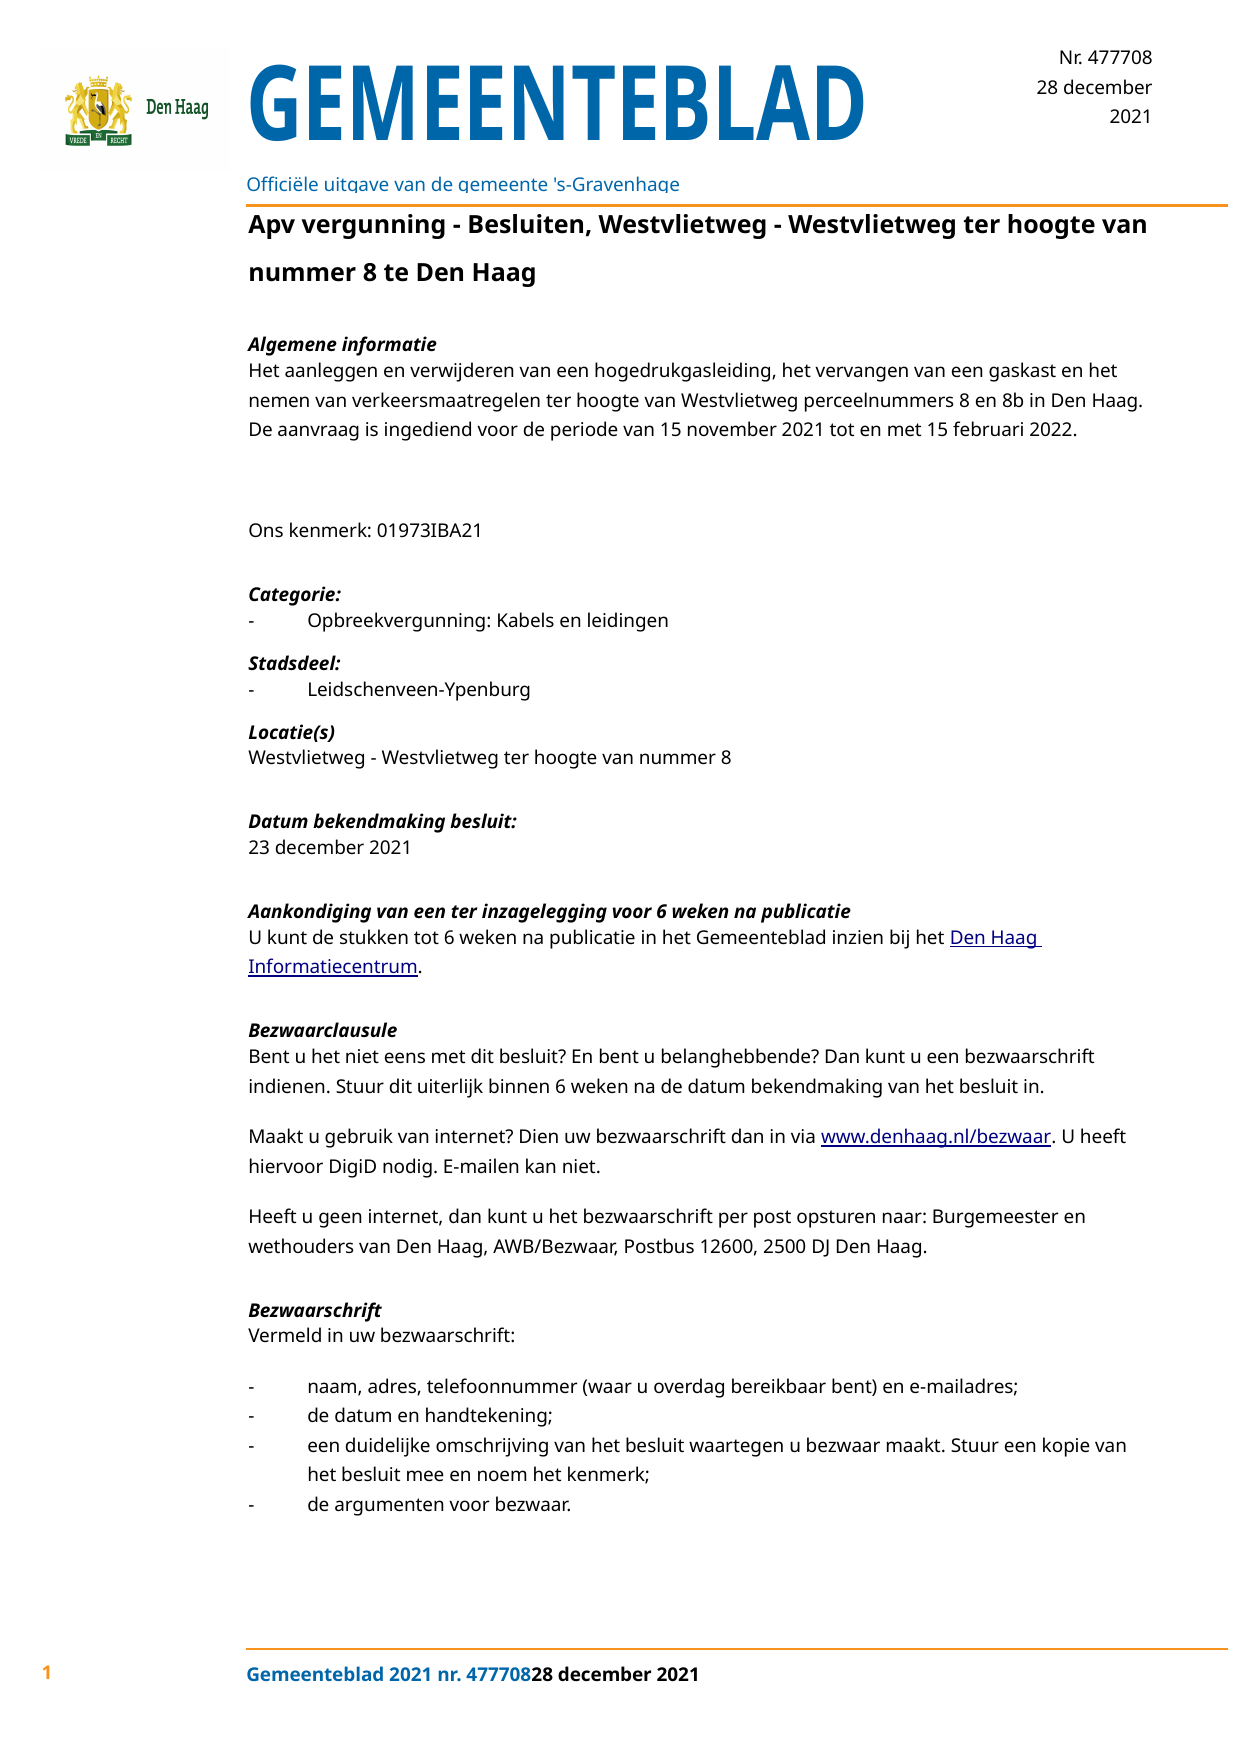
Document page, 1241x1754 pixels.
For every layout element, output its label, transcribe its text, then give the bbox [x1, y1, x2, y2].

list naam, adres, telefoonnummer (waar u overdag bereikbaar bent) en e-mailadres; [248, 1373, 1152, 1399]
text U kunt de stukken tot 6 weken na publicatie in het Gemeenteblad inzien bij het Den Haag Informatiecentrum. [248, 924, 1152, 979]
list de datum en handtekening; [248, 1402, 1152, 1428]
text Heeft u geen internet, dan kunt u het bezwaarschrift per post opsturen naar: Burgemeester en wethouders van Den Haag, AWB/Bezwaar, Postbus 12600, 2500 DJ Den Haag. [248, 1203, 1152, 1258]
text Bezwaarclausule [248, 1017, 1152, 1043]
text Aankondiging van een ter inzagelegging voor 6 weken na publicatie [248, 898, 1152, 924]
list Opbreekvergunning: Kabels en leidingen [248, 607, 1152, 633]
text Locatie(s) [248, 719, 1152, 744]
text Apv vergunning - Besluiten, Westvlietweg - Westvlietweg ter hoogte van nummer 8 te Den Haag [248, 207, 1152, 288]
text Bent u het niet eens met dit besluit? En bent u belanghebbende? Dan kunt u een bezwaarschrift indienen. Stuur dit uiterlijk binnen 6 weken na de datum bekendmaking van het besluit in. [248, 1043, 1152, 1098]
text Westvlietweg - Westvlietweg ter hoogte van nummer 8 [248, 744, 1152, 770]
text Algemene informatie [248, 331, 1152, 357]
text Ons kenmerk: 01973IBA21 [248, 517, 1152, 543]
text Stadsdeel: [248, 650, 1152, 676]
text Maakt u gebruik van internet? Dien uw bezwaarschrift dan in via www.denhaag.nl/bezwaar. U heeft hiervoor DigiD nodig. E-mailen kan niet. [248, 1123, 1152, 1178]
text Het aanleggen en verwijderen van een hogedrukgasleiding, het vervangen van een gaskast en het nemen van verkeersmaatregelen ter hoogte van Westvlietweg perceelnummers 8 en 8b in Den Haag. De aanvraag is ingediend voor de periode van 15 november 2021 tot en met 15 februari 2022. [248, 357, 1152, 442]
list een duidelijke omschrijving van het besluit waartegen u bezwaar maakt. Stuur een kopie van het besluit mee en noem het kenmerk; [248, 1432, 1152, 1487]
text Categorie: [248, 581, 1152, 607]
list de argumenten voor bezwaar. [248, 1491, 1152, 1517]
text Bezwaarschrift [248, 1297, 1152, 1322]
text Datum bekendmaking besluit: [248, 808, 1152, 834]
text Vermeld in uw bezwaarschrift: [248, 1322, 1152, 1348]
text 23 december 2021 [248, 834, 1152, 860]
list Leidschenveen-Ypenburg [248, 676, 1152, 701]
picture [41, 47, 231, 172]
